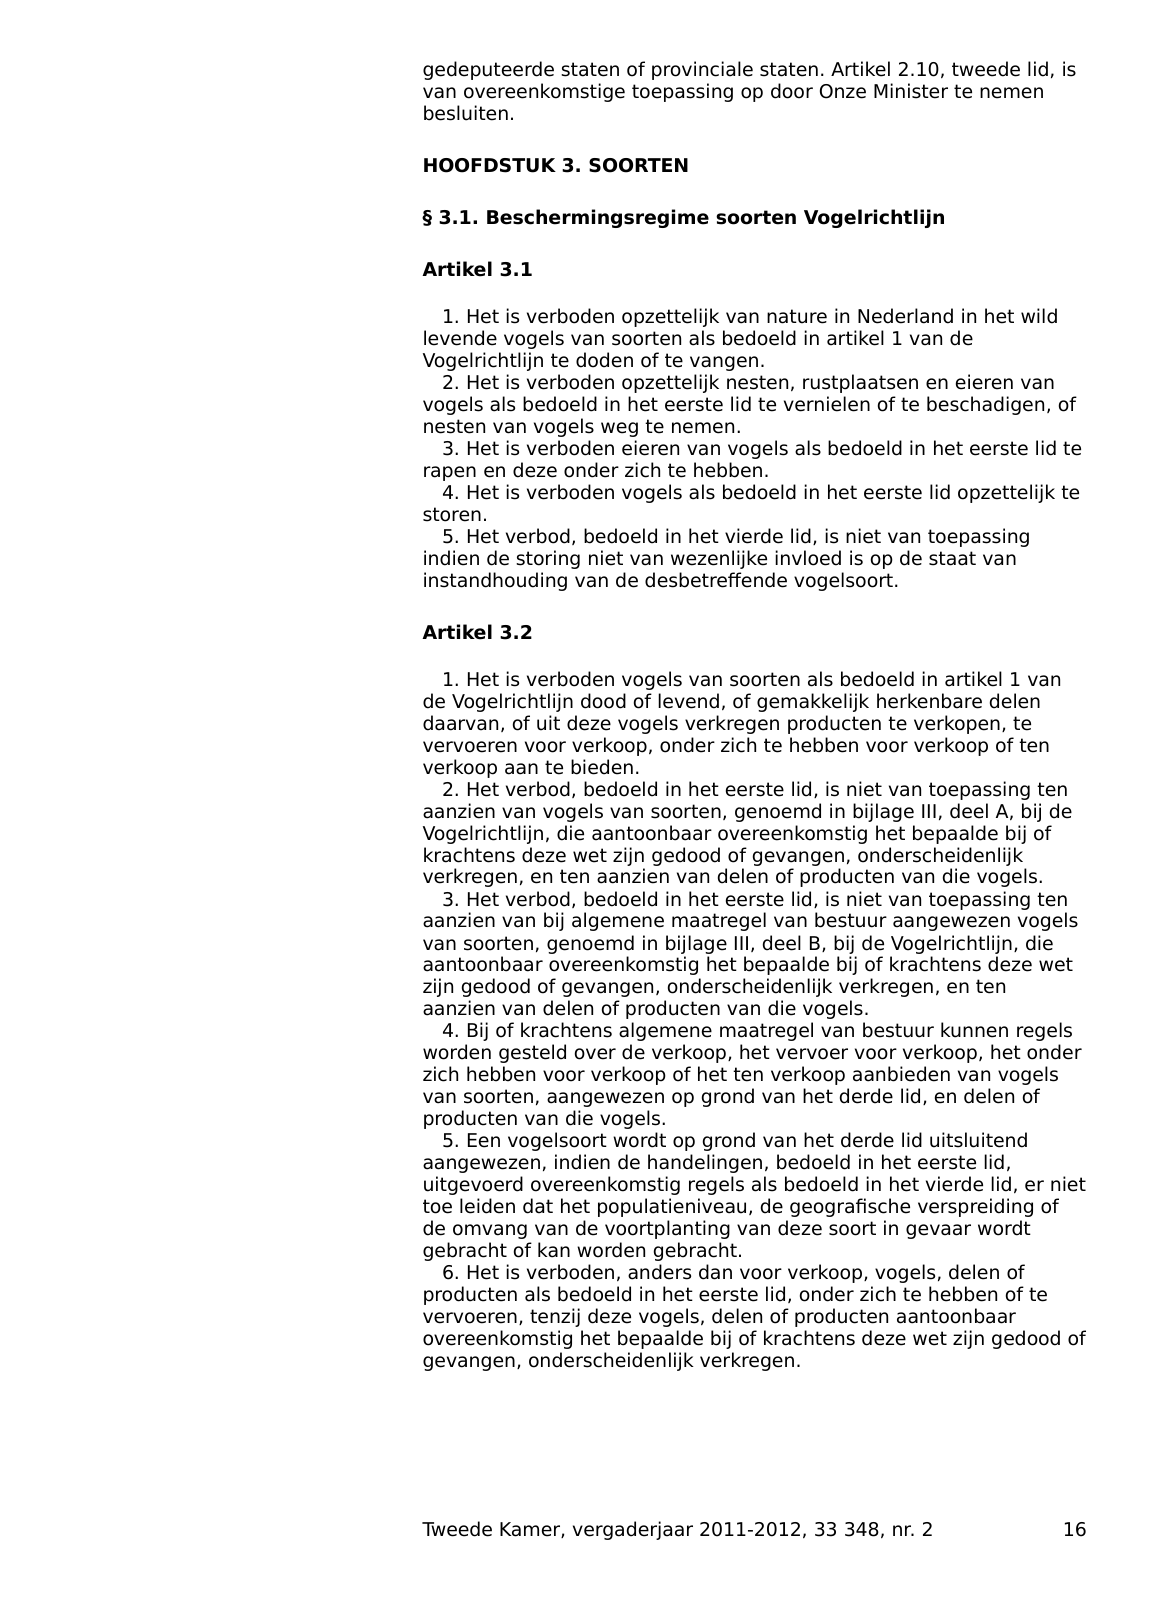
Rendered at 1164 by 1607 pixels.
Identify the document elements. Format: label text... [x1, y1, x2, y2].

text 6. Het is verboden, anders dan voor verkoop, vogels, delen of producten als bedoeld in het eerste lid, onder zich te hebben of te vervoeren, tenzij deze vogels, delen of producten aantoonbaar overeenkomstig het bepaalde bij of krachtens deze wet zijn gedood of gevangen, onderscheidenlijk verkregen. [422, 1262, 1087, 1372]
text 2. Het verbod, bedoeld in het eerste lid, is niet van toepassing ten aanzien van vogels van soorten, genoemd in bijlage III, deel A, bij de Vogelrichtlijn, die aantoonbaar overeenkomstig het bepaalde bij of krachtens deze wet zijn gedood of gevangen, onderscheidenlijk verkregen, en ten aanzien van delen of producten van die vogels. [422, 778, 1087, 888]
text 3. Het verbod, bedoeld in het eerste lid, is niet van toepassing ten aanzien van bij algemene maatregel van bestuur aangewezen vogels van soorten, genoemd in bijlage III, deel B, bij de Vogelrichtlijn, die aantoonbaar overeenkomstig het bepaalde bij of krachtens deze wet zijn gedood of gevangen, onderscheidenlijk verkregen, en ten aanzien van delen of producten van die vogels. [422, 888, 1087, 1020]
subtitle Artikel 3.1 [422, 259, 1087, 281]
text 1. Het is verboden vogels van soorten als bedoeld in artikel 1 van de Vogelrichtlijn dood of levend, of gemakkelijk herkenbare delen daarvan, of uit deze vogels verkregen producten te verkopen, te vervoeren voor verkoop, onder zich te hebben voor verkoop of ten verkoop aan te bieden. [422, 669, 1087, 778]
text 2. Het is verboden opzettelijk nesten, rustplaatsen en eieren van vogels als bedoeld in het eerste lid te vernielen of te beschadigen, of nesten van vogels weg te nemen. [422, 372, 1087, 438]
text 4. Bij of krachtens algemene maatregel van bestuur kunnen regels worden gesteld over de verkoop, het vervoer voor verkoop, het onder zich hebben voor verkoop of het ten verkoop aanbieden van vogels van soorten, aangewezen op grond van het derde lid, en delen of producten van die vogels. [422, 1020, 1087, 1130]
subtitle HOOFDSTUK 3. SOORTEN [422, 155, 1087, 177]
text 1. Het is verboden opzettelijk van nature in Nederland in het wild levende vogels van soorten als bedoeld in artikel 1 van de Vogelrichtlijn te doden of te vangen. [422, 306, 1087, 372]
text gedeputeerde staten of provinciale staten. Artikel 2.10, tweede lid, is van overeenkomstige toepassing op door Onze Minister te nemen besluiten. [422, 59, 1087, 125]
text 3. Het is verboden eieren van vogels als bedoeld in het eerste lid te rapen en deze onder zich te hebben. [422, 438, 1087, 482]
subtitle Artikel 3.2 [422, 622, 1087, 644]
text 5. Het verbod, bedoeld in het vierde lid, is niet van toepassing indien de storing niet van wezenlijke invloed is op de staat van instandhouding van de desbetreffende vogelsoort. [422, 526, 1087, 592]
text 4. Het is verboden vogels als bedoeld in het eerste lid opzettelijk te storen. [422, 482, 1087, 526]
subtitle § 3.1. Beschermingsregime soorten Vogelrichtlijn [422, 207, 1087, 229]
text 5. Een vogelsoort wordt op grond van het derde lid uitsluitend aangewezen, indien de handelingen, bedoeld in het eerste lid, uitgevoerd overeenkomstig regels als bedoeld in het vierde lid, er niet toe leiden dat het populatieniveau, de geografische verspreiding of de omvang van de voortplanting van deze soort in gevaar wordt gebracht of kan worden gebracht. [422, 1130, 1087, 1262]
